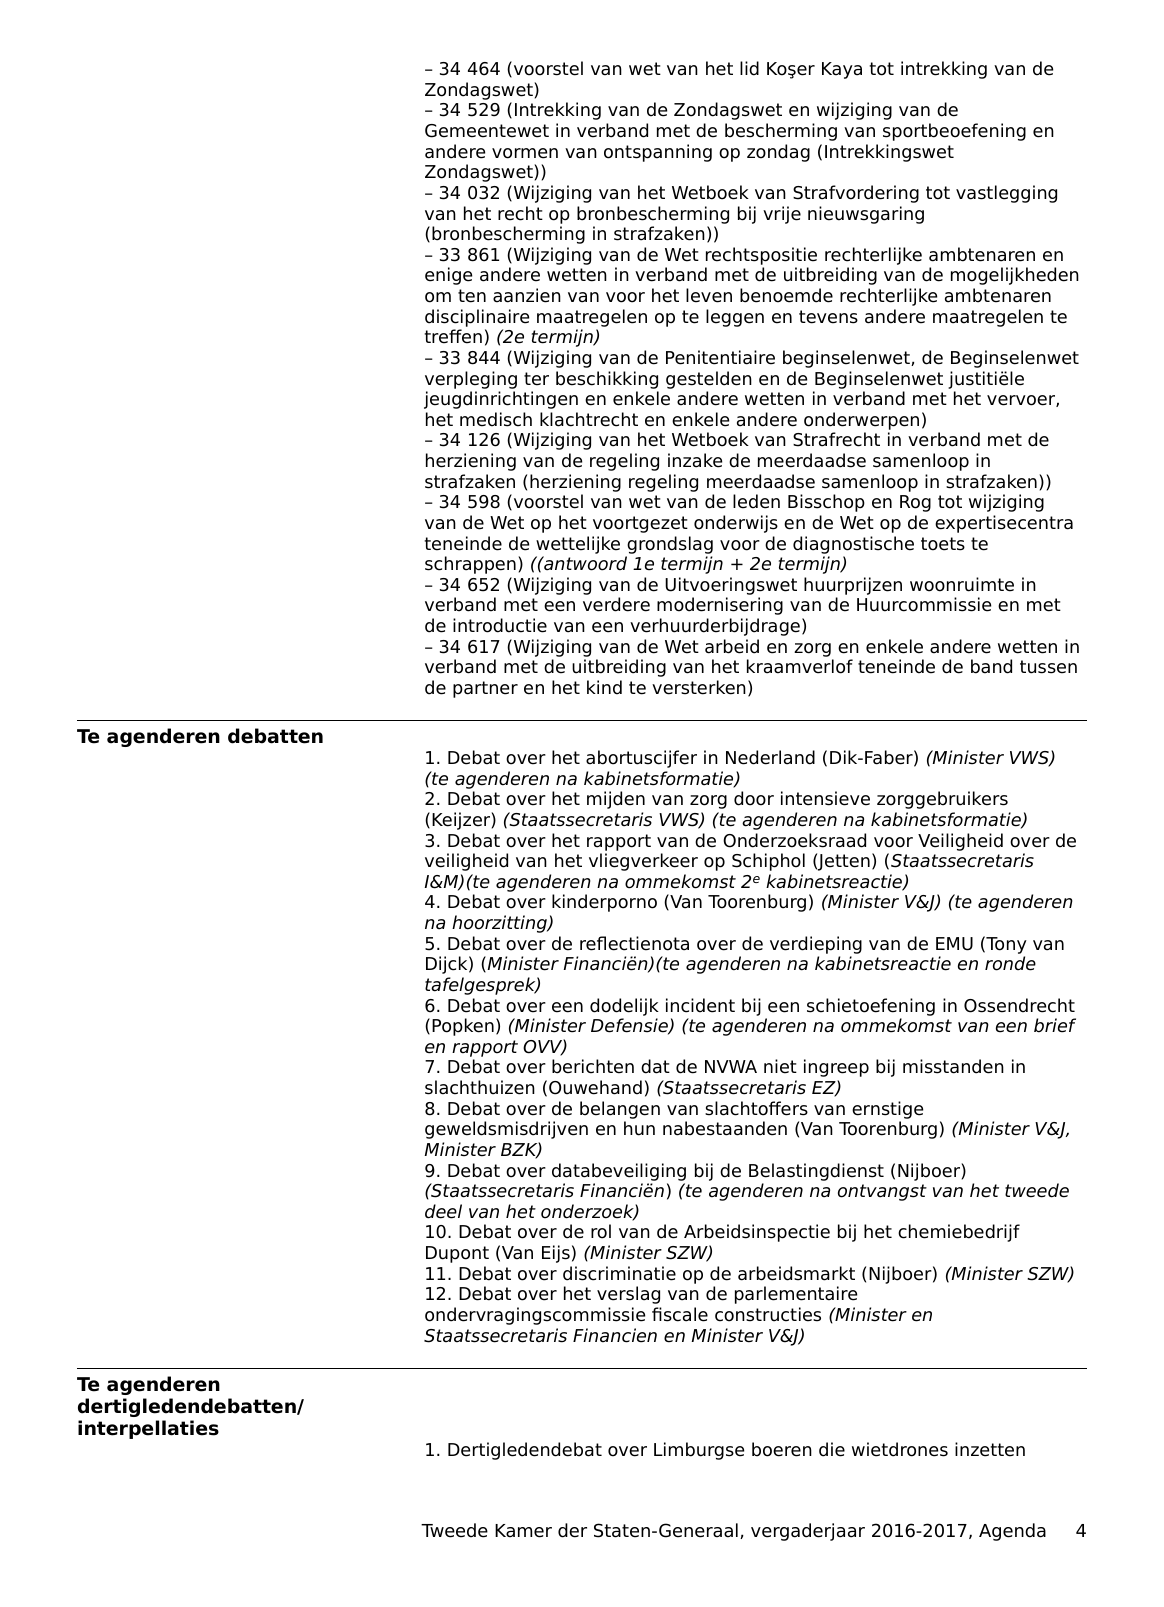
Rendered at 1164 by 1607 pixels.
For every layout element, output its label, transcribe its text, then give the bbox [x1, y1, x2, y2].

table_cell 6. Debat over een dodelijk incident bij een schietoefening in Ossendrecht (Popken) (Minister Defensie) (te agenderen na ommekomst van een brief en rapport OVV) [418, 996, 1087, 1057]
table_cell [401, 789, 418, 831]
table_cell [401, 1264, 418, 1284]
table_cell [77, 348, 401, 430]
table_cell [77, 492, 401, 575]
table_cell [401, 831, 418, 892]
table_cell [77, 183, 401, 245]
table_cell [401, 100, 418, 183]
table_cell – 33 861 (Wijziging van de Wet rechtspositie rechterlijke ambtenaren en enige andere wetten in verband met de uitbreiding van de mogelijkheden om ten aanzien van voor het leven benoemde rechterlijke ambtenaren disciplinaire maatregelen op te leggen en tevens andere maatregelen te treffen) (2e termijn) [418, 245, 1087, 348]
table_header [401, 721, 418, 748]
table_cell [77, 59, 401, 100]
table_cell [77, 430, 401, 492]
table_header [418, 1369, 1087, 1440]
table_cell – 34 617 (Wijziging van de Wet arbeid en zorg en enkele andere wetten in verband met de uitbreiding van het kraamverlof teneinde de band tussen de partner en het kind te versterken) [418, 637, 1087, 698]
table_cell – 34 652 (Wijziging van de Uitvoeringswet huurprijzen woonruimte in verband met een verdere modernisering van de Huurcommissie en met de introductie van een verhuurderbijdrage) [418, 575, 1087, 637]
table_cell [401, 1440, 418, 1460]
table_cell [401, 1161, 418, 1222]
table_cell [401, 1058, 418, 1099]
table_cell 1. Dertigledendebat over Limburgse boeren die wietdrones inzetten [418, 1440, 1087, 1460]
table_cell 8. Debat over de belangen van slachtoffers van ernstige geweldsmisdrijven en hun nabestaanden (Van Toorenburg) (Minister V&J, Minister BZK) [418, 1099, 1087, 1161]
table_cell [77, 934, 401, 996]
table_cell [401, 245, 418, 348]
table_cell 2. Debat over het mijden van zorg door intensieve zorggebruikers (Keijzer) (Staatssecretaris VWS) (te agenderen na kabinetsformatie) [418, 789, 1087, 831]
table_cell [401, 1099, 418, 1161]
table_cell 12. Debat over het verslag van de parlementaire ondervragingscommissie fiscale constructies (Minister en Staatssecretaris Financien en Minister V&J) [418, 1284, 1087, 1346]
table_cell 5. Debat over de reflectienota over de verdieping van de EMU (Tony van Dijck) (Minister Financiën)(te agenderen na kabinetsreactie en ronde tafelgesprek) [418, 934, 1087, 996]
table_cell [77, 1099, 401, 1161]
table_cell [77, 789, 401, 831]
table_cell [77, 1058, 401, 1099]
table_cell [77, 245, 401, 348]
table_cell [77, 831, 401, 892]
table_header Te agenderen debatten [77, 721, 401, 748]
table_header Te agenderen dertigledendebatten/ interpellaties [77, 1369, 401, 1440]
table_cell [401, 492, 418, 575]
table_cell [401, 748, 418, 789]
table_cell 4. Debat over kinderporno (Van Toorenburg) (Minister V&J) (te agenderen na hoorzitting) [418, 893, 1087, 934]
table_cell 11. Debat over discriminatie op de arbeidsmarkt (Nijboer) (Minister SZW) [418, 1264, 1087, 1284]
table_cell – 34 126 (Wijziging van het Wetboek van Strafrecht in verband met de herziening van de regeling inzake de meerdaadse samenloop in strafzaken (herziening regeling meerdaadse samenloop in strafzaken)) [418, 430, 1087, 492]
table_header [401, 1369, 418, 1440]
table_cell 10. Debat over de rol van de Arbeidsinspectie bij het chemiebedrijf Dupont (Van Eijs) (Minister SZW) [418, 1223, 1087, 1264]
table_cell [77, 1161, 401, 1222]
table_header [418, 721, 1087, 748]
table_cell [401, 934, 418, 996]
table_cell 9. Debat over databeveiliging bij de Belastingdienst (Nijboer) (Staatssecretaris Financiën) (te agenderen na ontvangst van het tweede deel van het onderzoek) [418, 1161, 1087, 1222]
table_cell [401, 1223, 418, 1264]
table_cell [401, 893, 418, 934]
table_cell 1. Debat over het abortuscijfer in Nederland (Dik-Faber) (Minister VWS) (te agenderen na kabinetsformatie) [418, 748, 1087, 789]
table_cell [401, 1284, 418, 1346]
table_cell [77, 1223, 401, 1264]
table_cell [77, 1264, 401, 1284]
table_cell – 34 529 (Intrekking van de Zondagswet en wijziging van de Gemeentewet in verband met de bescherming van sportbeoefening en andere vormen van ontspanning op zondag (Intrekkingswet Zondagswet)) [418, 100, 1087, 183]
table_cell – 34 598 (voorstel van wet van de leden Bisschop en Rog tot wijziging van de Wet op het voortgezet onderwijs en de Wet op de expertisecentra teneinde de wettelijke grondslag voor de diagnostische toets te schrappen) ((antwoord 1e termijn + 2e termijn) [418, 492, 1087, 575]
table_cell 3. Debat over het rapport van de Onderzoeksraad voor Veiligheid over de veiligheid van het vliegverkeer op Schiphol (Jetten) (Staatssecretaris I&M)(te agenderen na ommekomst 2e kabinetsreactie) [418, 831, 1087, 892]
table_cell [401, 348, 418, 430]
table_cell – 33 844 (Wijziging van de Penitentiaire beginselenwet, de Beginselenwet verpleging ter beschikking gestelden en de Beginselenwet justitiële jeugdinrichtingen en enkele andere wetten in verband met het vervoer, het medisch klachtrecht en enkele andere onderwerpen) [418, 348, 1087, 430]
table_cell [401, 183, 418, 245]
table_cell [401, 59, 418, 100]
table_cell [77, 637, 401, 698]
table_cell [77, 100, 401, 183]
table_cell – 34 032 (Wijziging van het Wetboek van Strafvordering tot vastlegging van het recht op bronbescherming bij vrije nieuwsgaring (bronbescherming in strafzaken)) [418, 183, 1087, 245]
table_cell [77, 1440, 401, 1460]
table_cell [401, 430, 418, 492]
table_cell [401, 575, 418, 637]
table_cell 7. Debat over berichten dat de NVWA niet ingreep bij misstanden in slachthuizen (Ouwehand) (Staatssecretaris EZ) [418, 1058, 1087, 1099]
table_cell [77, 748, 401, 789]
table_cell [401, 996, 418, 1057]
table_cell – 34 464 (voorstel van wet van het lid Koşer Kaya tot intrekking van de Zondagswet) [418, 59, 1087, 100]
table_cell [77, 996, 401, 1057]
table_cell [77, 575, 401, 637]
table_cell [401, 637, 418, 698]
table_cell [77, 893, 401, 934]
table_cell [77, 1284, 401, 1346]
